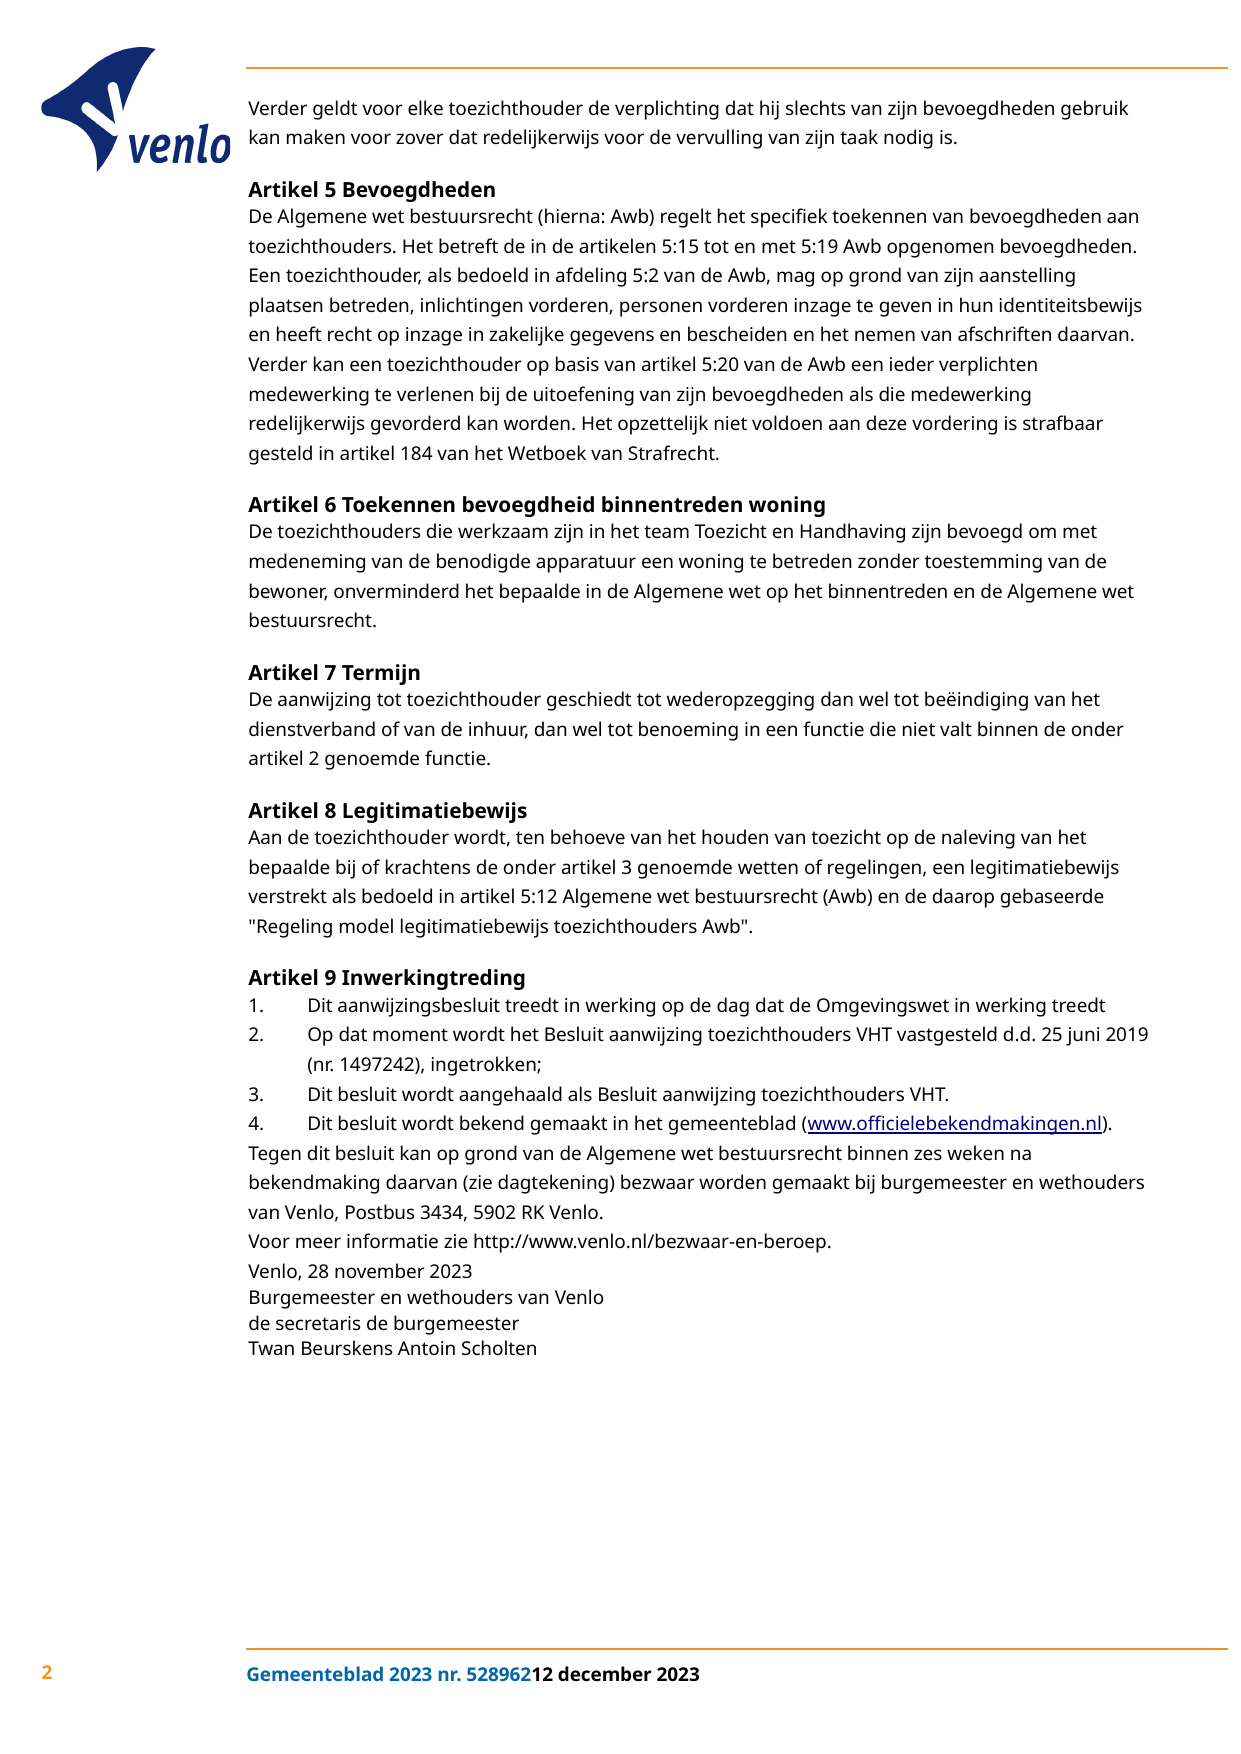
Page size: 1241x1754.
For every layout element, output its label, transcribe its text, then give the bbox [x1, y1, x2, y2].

text Verder geldt voor elke toezichthouder de verplichting dat hij slechts van zijn bevoegdheden gebruik kan maken voor zover dat redelijkerwijs voor de vervulling van zijn taak nodig is. [248, 95, 1152, 150]
text Artikel 6 Toekennen bevoegdheid binnentreden woning [248, 490, 1152, 519]
list Dit besluit wordt aangehaald als Besluit aanwijzing toezichthouders VHT. [248, 1081, 1152, 1106]
text Artikel 5 Bevoegdheden [248, 175, 1152, 203]
text Venlo, 28 november 2023 [248, 1258, 1152, 1284]
text De Algemene wet bestuursrecht (hierna: Awb) regelt het specifiek toekennen van bevoegdheden aan toezichthouders. Het betreft de in de artikelen 5:15 tot en met 5:19 Awb opgenomen bevoegdheden. Een toezichthouder, als bedoeld in afdeling 5:2 van de Awb, mag op grond van zijn aanstelling plaatsen betreden, inlichtingen vorderen, personen vorderen inzage te geven in hun identiteitsbewijs en heeft recht op inzage in zakelijke gegevens en bescheiden en het nemen van afschriften daarvan. Verder kan een toezichthouder op basis van artikel 5:20 van de Awb een ieder verplichten medewerking te verlenen bij de uitoefening van zijn bevoegdheden als die medewerking redelijkerwijs gevorderd kan worden. Het opzettelijk niet voldoen aan deze vordering is strafbaar gesteld in artikel 184 van het Wetboek van Strafrecht. [248, 203, 1152, 466]
text Twan Beurskens Antoin Scholten [248, 1335, 1152, 1361]
text Voor meer informatie zie http://www.venlo.nl/bezwaar-en-beroep. [248, 1229, 1152, 1254]
list Op dat moment wordt het Besluit aanwijzing toezichthouders VHT vastgesteld d.d. 25 juni 2019 (nr. 1497242), ingetrokken; [248, 1022, 1152, 1077]
text Artikel 9 Inwerkingtreding [248, 963, 1152, 992]
text De aanwijzing tot toezichthouder geschiedt tot wederopzegging dan wel tot beëindiging van het dienstverband of van de inhuur, dan wel tot benoeming in een functie die niet valt binnen de onder artikel 2 genoemde functie. [248, 686, 1152, 771]
text Burgemeester en wethouders van Venlo [248, 1284, 1152, 1310]
text Artikel 8 Legitimatiebewijs [248, 796, 1152, 824]
list Dit besluit wordt bekend gemaakt in het gemeenteblad (www.officielebekendmakingen.nl). [248, 1110, 1152, 1136]
text Aan de toezichthouder wordt, ten behoeve van het houden van toezicht op de naleving van het bepaalde bij of krachtens de onder artikel 3 genoemde wetten of regelingen, een legitimatiebewijs verstrekt als bedoeld in artikel 5:12 Algemene wet bestuursrecht (Awb) en de daarop gebaseerde "Regeling model legitimatiebewijs toezichthouders Awb". [248, 824, 1152, 939]
picture [41, 47, 231, 172]
text de secretaris de burgemeester [248, 1310, 1152, 1335]
list Dit aanwijzingsbesluit treedt in werking op de dag dat de Omgevingswet in werking treedt [248, 992, 1152, 1018]
text Tegen dit besluit kan op grond van de Algemene wet bestuursrecht binnen zes weken na bekendmaking daarvan (zie dagtekening) bezwaar worden gemaakt bij burgemeester en wethouders van Venlo, Postbus 3434, 5902 RK Venlo. [248, 1140, 1152, 1225]
text Artikel 7 Termijn [248, 658, 1152, 686]
text De toezichthouders die werkzaam zijn in het team Toezicht en Handhaving zijn bevoegd om met medeneming van de benodigde apparatuur een woning te betreden zonder toestemming van de bewoner, onverminderd het bepaalde in de Algemene wet op het binnentreden en de Algemene wet bestuursrecht. [248, 519, 1152, 633]
